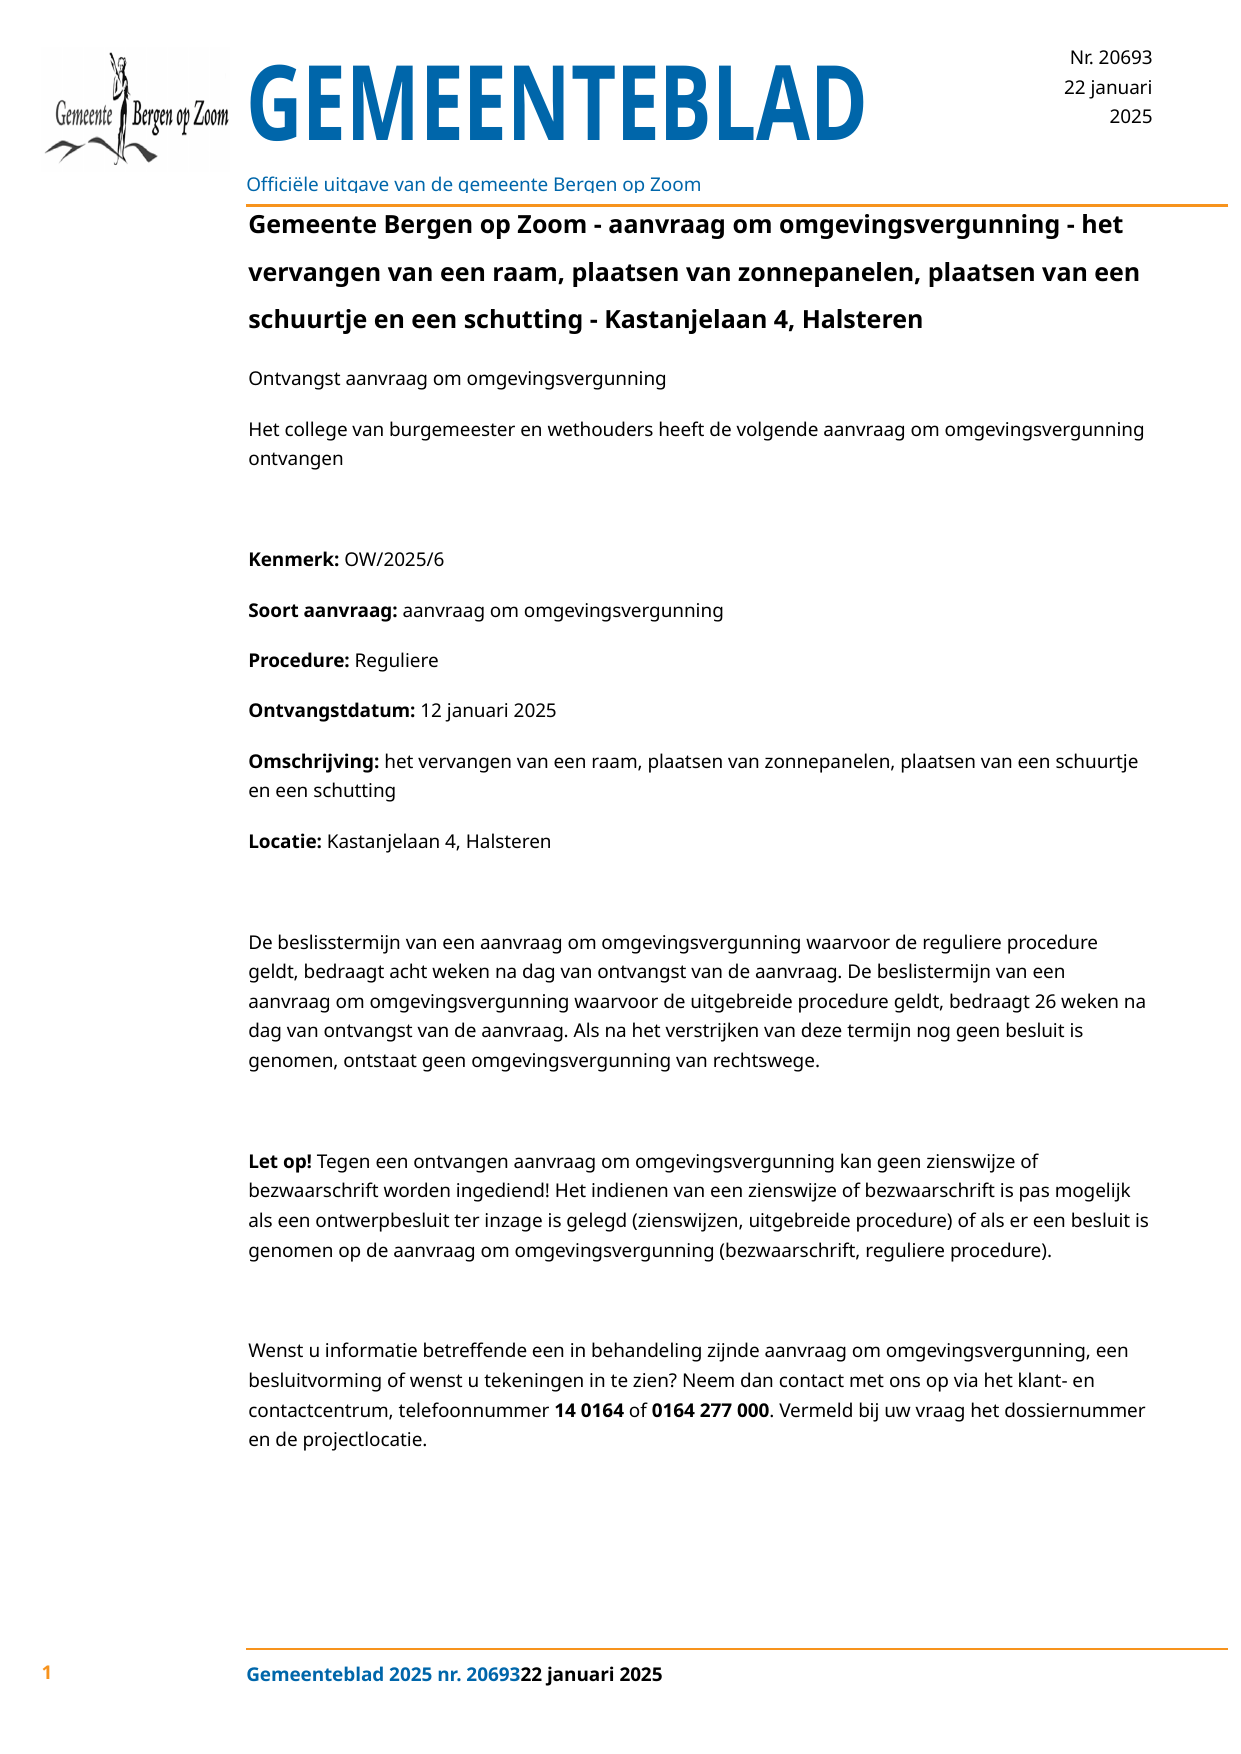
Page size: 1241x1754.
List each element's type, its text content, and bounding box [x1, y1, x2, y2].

picture [41, 47, 231, 172]
text Soort aanvraag: aanvraag om omgevingsvergunning [248, 597, 1152, 622]
text Wenst u informatie betreffende een in behandeling zijnde aanvraag om omgevingsvergunning, een besluitvorming of wenst u tekeningen in te zien? Neem dan contact met ons op via het klant- en contactcentrum, telefoonnummer 14 0164 of 0164 277 000. Vermeld bij uw vraag het dossiernummer en de projectlocatie. [248, 1338, 1152, 1452]
text Let op! Tegen een ontvangen aanvraag om omgevingsvergunning kan geen zienswijze of bezwaarschrift worden ingediend! Het indienen van een zienswijze of bezwaarschrift is pas mogelijk als een ontwerpbesluit ter inzage is gelegd (zienswijzen, uitgebreide procedure) of als er een besluit is genomen op de aanvraag om omgevingsvergunning (bezwaarschrift, reguliere procedure). [248, 1148, 1152, 1262]
text Omschrijving: het vervangen van een raam, plaatsen van zonnepanelen, plaatsen van een schuurtje en een schutting [248, 748, 1152, 803]
text Locatie: Kastanjelaan 4, Halsteren [248, 828, 1152, 854]
text Ontvangst aanvraag om omgevingsvergunning [248, 366, 1152, 391]
text Procedure: Reguliere [248, 647, 1152, 673]
text Gemeente Bergen op Zoom - aanvraag om omgevingsvergunning - het vervangen van een raam, plaatsen van zonnepanelen, plaatsen van een schuurtje en een schutting - Kastanjelaan 4, Halsteren [248, 207, 1152, 336]
text Kenmerk: OW/2025/6 [248, 546, 1152, 572]
text Ontvangstdatum: 12 januari 2025 [248, 698, 1152, 723]
text De beslisstermijn van een aanvraag om omgevingsvergunning waarvoor de reguliere procedure geldt, bedraagt acht weken na dag van ontvangst van de aanvraag. De beslistermijn van een aanvraag om omgevingsvergunning waarvoor de uitgebreide procedure geldt, bedraagt 26 weken na dag van ontvangst van de aanvraag. Als na het verstrijken van deze termijn nog geen besluit is genomen, ontstaat geen omgevingsvergunning van rechtswege. [248, 929, 1152, 1073]
text Het college van burgemeester en wethouders heeft de volgende aanvraag om omgevingsvergunning ontvangen [248, 416, 1152, 471]
